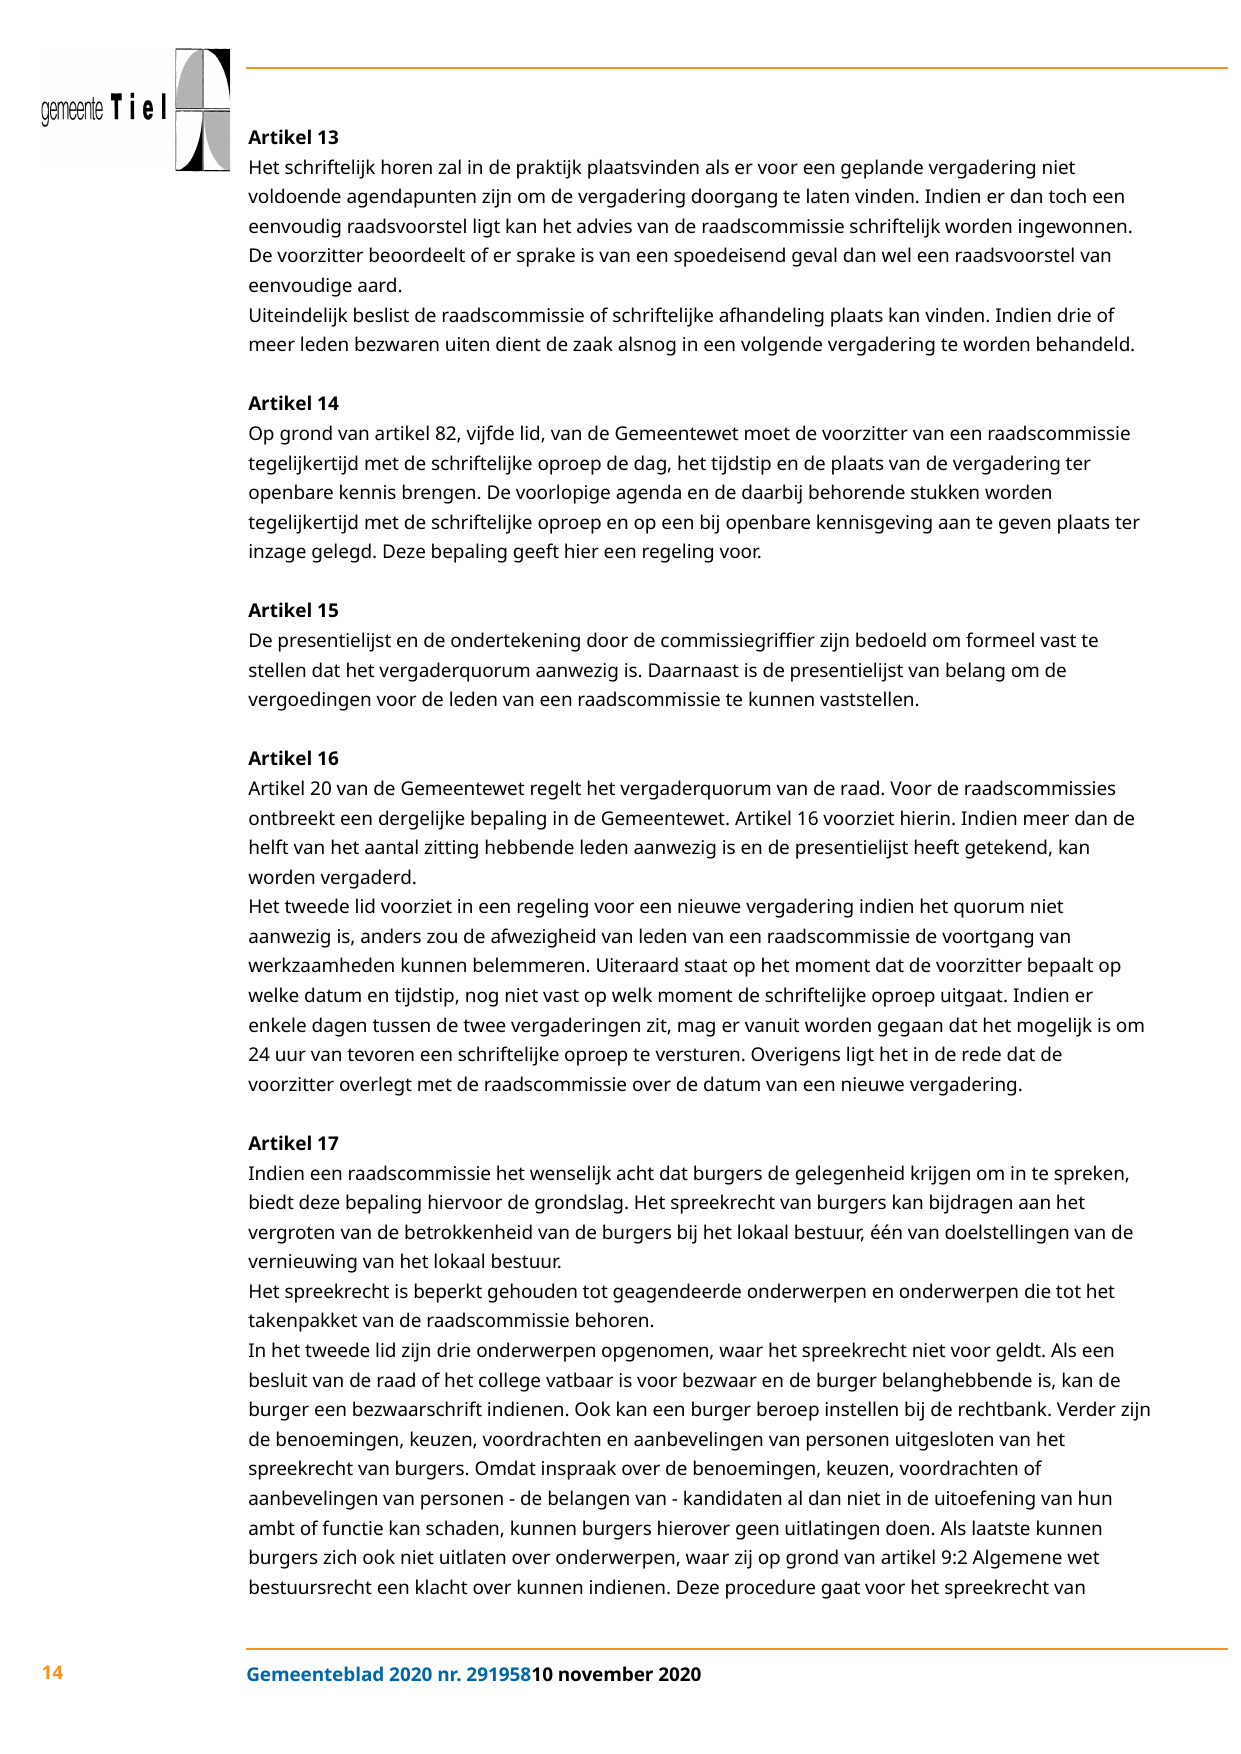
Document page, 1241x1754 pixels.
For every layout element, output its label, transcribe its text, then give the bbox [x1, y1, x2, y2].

text In het tweede lid zijn drie onderwerpen opgenomen, waar het spreekrecht niet voor geldt. Als een besluit van de raad of het college vatbaar is voor bezwaar en de burger belanghebbende is, kan de burger een bezwaarschrift indienen. Ook kan een burger beroep instellen bij de rechtbank. Verder zijn de benoemingen, keuzen, voordrachten en aanbevelingen van personen uitgesloten van het spreekrecht van burgers. Omdat inspraak over de benoemingen, keuzen, voordrachten of aanbevelingen van personen - de belangen van - kandidaten al dan niet in de uitoefening van hun ambt of functie kan schaden, kunnen burgers hierover geen uitlatingen doen. Als laatste kunnen burgers zich ook niet uitlaten over onderwerpen, waar zij op grond van artikel 9:2 Algemene wet bestuursrecht een klacht over kunnen indienen. Deze procedure gaat voor het spreekrecht van [248, 1337, 1152, 1600]
text Artikel 20 van de Gemeentewet regelt het vergaderquorum van de raad. Voor de raadscommissies ontbreekt een dergelijke bepaling in de Gemeentewet. Artikel 16 voorziet hierin. Indien meer dan de helft van het aantal zitting hebbende leden aanwezig is en de presentielijst heeft getekend, kan worden vergaderd. [248, 775, 1152, 890]
text Het schriftelijk horen zal in de praktijk plaatsvinden als er voor een geplande vergadering niet voldoende agendapunten zijn om de vergadering doorgang te laten vinden. Indien er dan toch een eenvoudig raadsvoorstel ligt kan het advies van de raadscommissie schriftelijk worden ingewonnen. De voorzitter beoordeelt of er sprake is van een spoedeisend geval dan wel een raadsvoorstel van eenvoudige aard. [248, 154, 1152, 298]
text Uiteindelijk beslist de raadscommissie of schriftelijke afhandeling plaats kan vinden. Indien drie of meer leden bezwaren uiten dient de zaak alsnog in een volgende vergadering te worden behandeld. [248, 302, 1152, 357]
text Het spreekrecht is beperkt gehouden tot geagendeerde onderwerpen en onderwerpen die tot het takenpakket van de raadscommissie behoren. [248, 1278, 1152, 1333]
text Artikel 15 [248, 598, 1152, 623]
text Indien een raadscommissie het wenselijk acht dat burgers de gelegenheid krijgen om in te spreken, biedt deze bepaling hiervoor de grondslag. Het spreekrecht van burgers kan bijdragen aan het vergroten van de betrokkenheid van de burgers bij het lokaal bestuur, één van doelstellingen van de vernieuwing van het lokaal bestuur. [248, 1160, 1152, 1274]
text Artikel 13 [248, 124, 1152, 150]
text De presentielijst en de ondertekening door de commissiegriffier zijn bedoeld om formeel vast te stellen dat het vergaderquorum aanwezig is. Daarnaast is de presentielijst van belang om de vergoedingen voor de leden van een raadscommissie te kunnen vaststellen. [248, 627, 1152, 712]
text Het tweede lid voorziet in een regeling voor een nieuwe vergadering indien het quorum niet aanwezig is, anders zou de afwezigheid van leden van een raadscommissie de voortgang van werkzaamheden kunnen belemmeren. Uiteraard staat op het moment dat de voorzitter bepaalt op welke datum en tijdstip, nog niet vast op welk moment de schriftelijke oproep uitgaat. Indien er enkele dagen tussen de twee vergaderingen zit, mag er vanuit worden gegaan dat het mogelijk is om 24 uur van tevoren een schriftelijke oproep te versturen. Overigens ligt het in de rede dat de voorzitter overlegt met de raadscommissie over de datum van een nieuwe vergadering. [248, 893, 1152, 1097]
text Artikel 14 [248, 391, 1152, 416]
picture [41, 47, 231, 172]
text Op grond van artikel 82, vijfde lid, van de Gemeentewet moet de voorzitter van een raadscommissie tegelijkertijd met de schriftelijke oproep de dag, het tijdstip en de plaats van de vergadering ter openbare kennis brengen. De voorlopige agenda en de daarbij behorende stukken worden tegelijkertijd met de schriftelijke oproep en op een bij openbare kennisgeving aan te geven plaats ter inzage gelegd. Deze bepaling geeft hier een regeling voor. [248, 420, 1152, 564]
text Artikel 17 [248, 1130, 1152, 1156]
text Artikel 16 [248, 746, 1152, 771]
